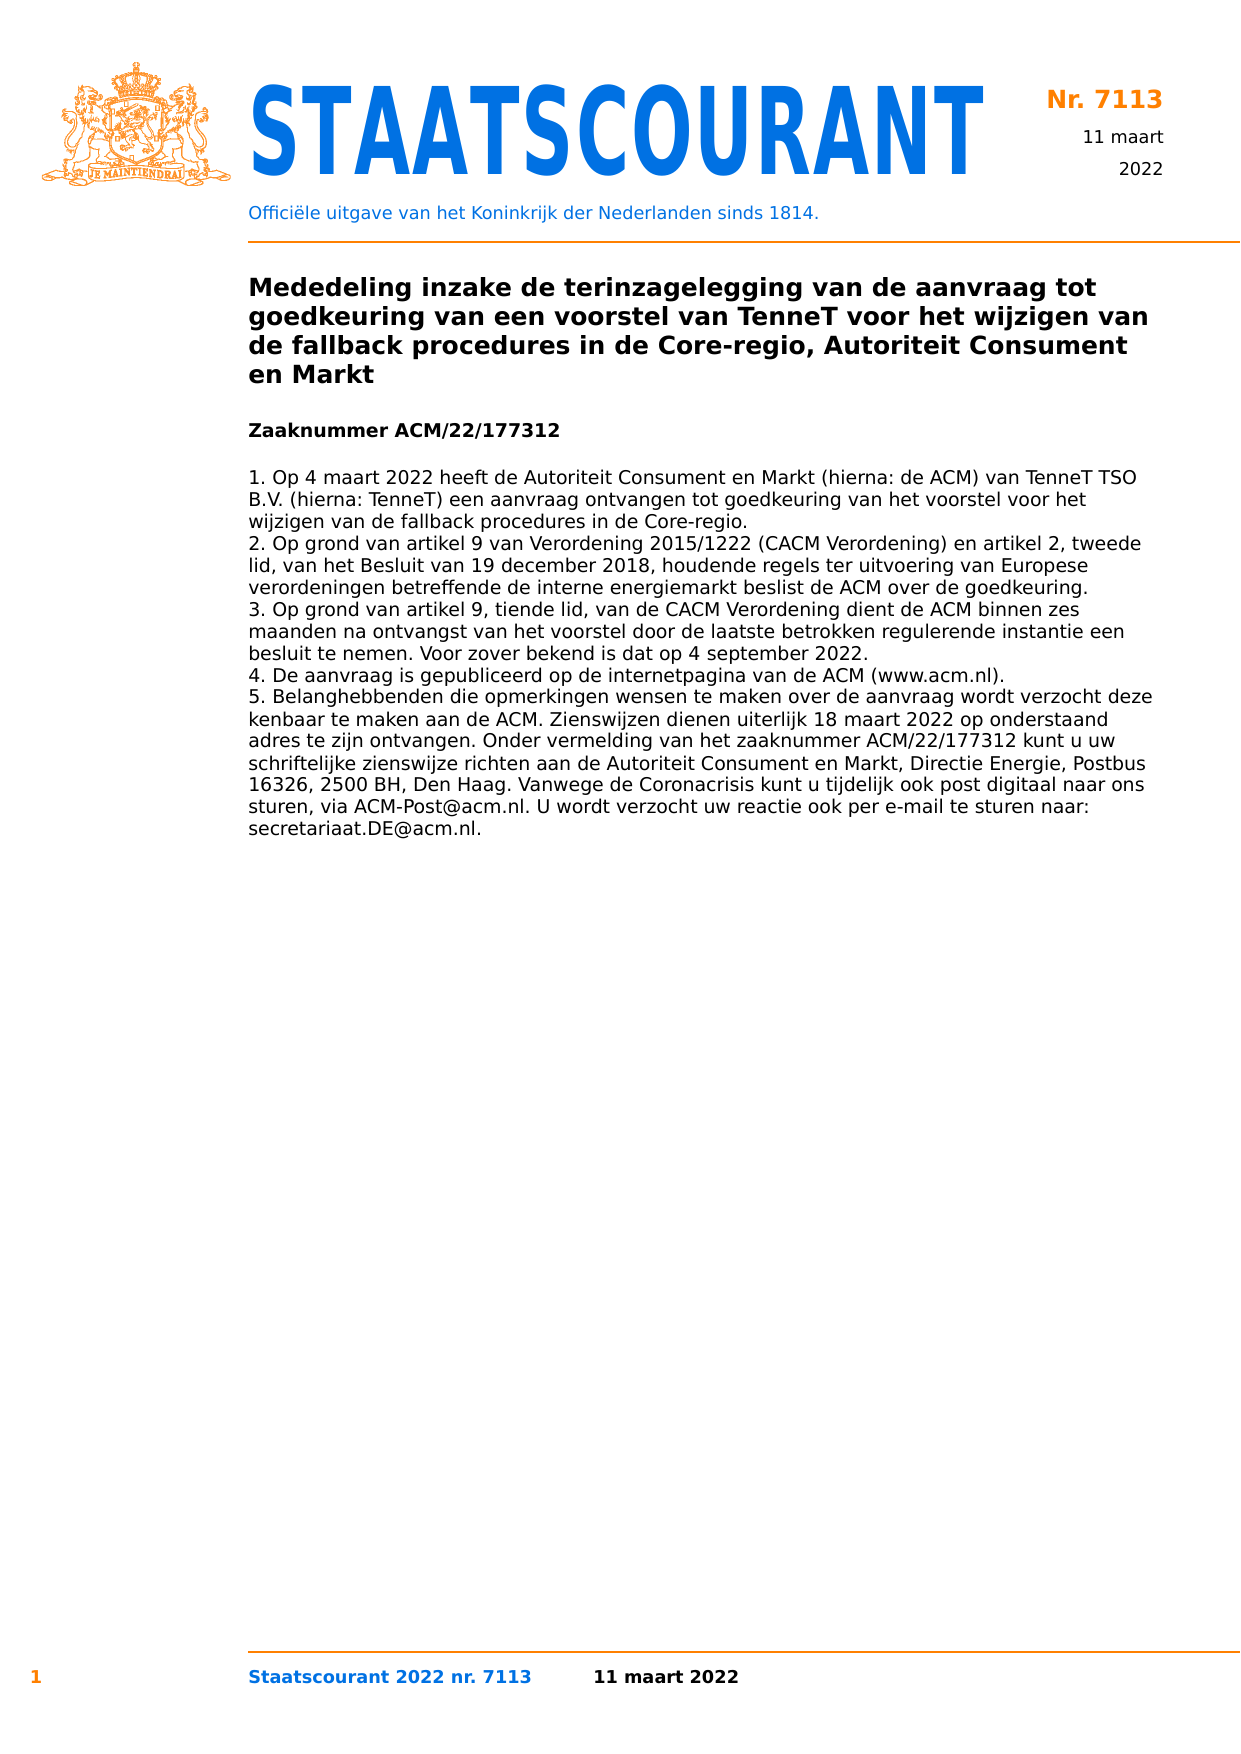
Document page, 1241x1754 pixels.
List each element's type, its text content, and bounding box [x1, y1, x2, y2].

text 2. Op grond van artikel 9 van Verordening 2015/1222 (CACM Verordening) en artikel 2, tweede lid, van het Besluit van 19 december 2018, houdende regels ter uitvoering van Europese verordeningen betreffende de interne energiemarkt beslist de ACM over de goedkeuring. [248, 533, 1163, 598]
table_cell 2022 [998, 153, 1240, 203]
text 5. Belanghebbenden die opmerkingen wensen te maken over de aanvraag wordt verzocht deze kenbaar te maken aan de ACM. Zienswijzen dienen uiterlijk 18 maart 2022 op onderstaand adres te zijn ontvangen. Onder vermelding van het zaaknummer ACM/22/177312 kunt u uw schriftelijke zienswijze richten aan de Autoriteit Consument en Markt, Directie Energie, Postbus 16326, 2500 BH, Den Haag. Vanwege de Coronacrisis kunt u tijdelijk ook post digitaal naar ons sturen, via ACM-Post@acm.nl. U wordt verzocht uw reactie ook per e-mail te sturen naar: secretariaat.DE@acm.nl. [248, 686, 1163, 840]
table_header Nr. 7113 [998, 62, 1240, 121]
subtitle Mededeling inzake de terinzagelegging van de aanvraag tot goedkeuring van een voorstel van TenneT voor het wijzigen van de fallback procedures in de Core-regio, Autoriteit Consument en Markt [248, 273, 1163, 390]
text 4. De aanvraag is gepubliceerd op de internetpagina van de ACM (www.acm.nl). [248, 664, 1163, 686]
text 3. Op grond van artikel 9, tiende lid, van de CACM Verordening dient de ACM binnen zes maanden na ontvangst van het voorstel door de laatste betrokken regulerende instantie een besluit te nemen. Voor zover bekend is dat op 4 september 2022. [248, 598, 1163, 664]
table_header [25, 62, 248, 241]
subtitle Zaaknummer ACM/22/177312 [248, 420, 1163, 442]
table_cell Officiële uitgave van het Koninkrijk der Nederlanden sinds 1814. [248, 203, 1240, 241]
text 1. Op 4 maart 2022 heeft de Autoriteit Consument en Markt (hierna: de ACM) van TenneT TSO B.V. (hierna: TenneT) een aanvraag ontvangen tot goedkeuring van het voorstel voor het wijzigen van de fallback procedures in de Core-regio. [248, 467, 1163, 533]
table_header STAATSCOURANT [248, 62, 998, 203]
table_cell 11 maart [998, 121, 1240, 153]
picture [41, 62, 231, 186]
